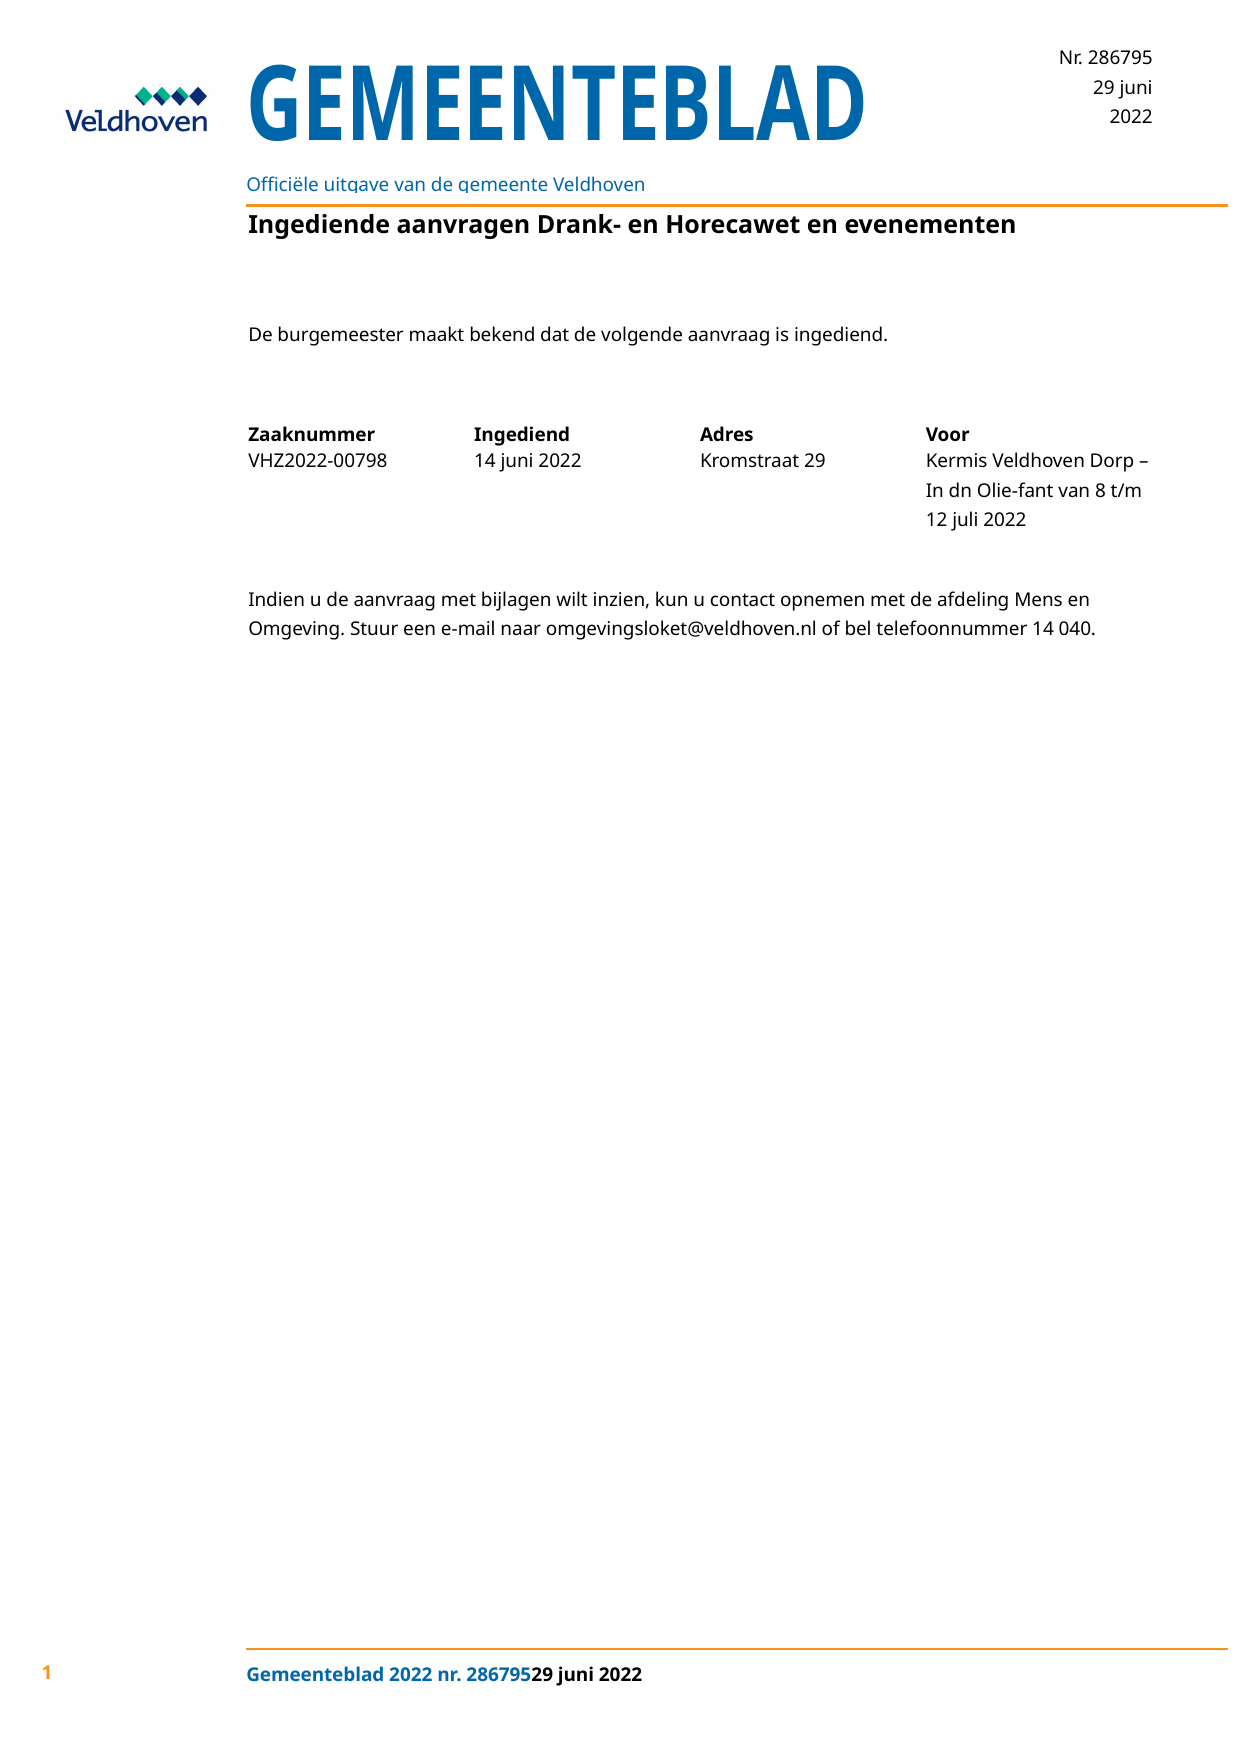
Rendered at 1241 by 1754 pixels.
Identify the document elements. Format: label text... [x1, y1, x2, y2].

text De burgemeester maakt bekend dat de volgende aanvraag is ingediend. [248, 321, 1152, 346]
text Indien u de aanvraag met bijlagen wilt inzien, kun u contact opnemen met de afdeling Mens en Omgeving. Stuur een e-mail naar omgevingsloket@veldhoven.nl of bel telefoonnummer 14 040. [248, 586, 1152, 641]
table_header Ingediend [474, 422, 700, 447]
text Ingediende aanvragen Drank- en Horecawet en evenementen [248, 207, 1152, 241]
table_header Zaaknummer [248, 422, 474, 447]
table_cell Kromstraat 29 [700, 448, 926, 532]
table_header Voor [926, 422, 1152, 447]
table_cell VHZ2022-00798 [248, 448, 474, 532]
table_header Adres [700, 422, 926, 447]
table_cell Kermis Veldhoven Dorp – In dn Olie-fant van 8 t/m 12 juli 2022 [926, 448, 1152, 532]
table_cell 14 juni 2022 [474, 448, 700, 532]
picture [41, 47, 231, 172]
